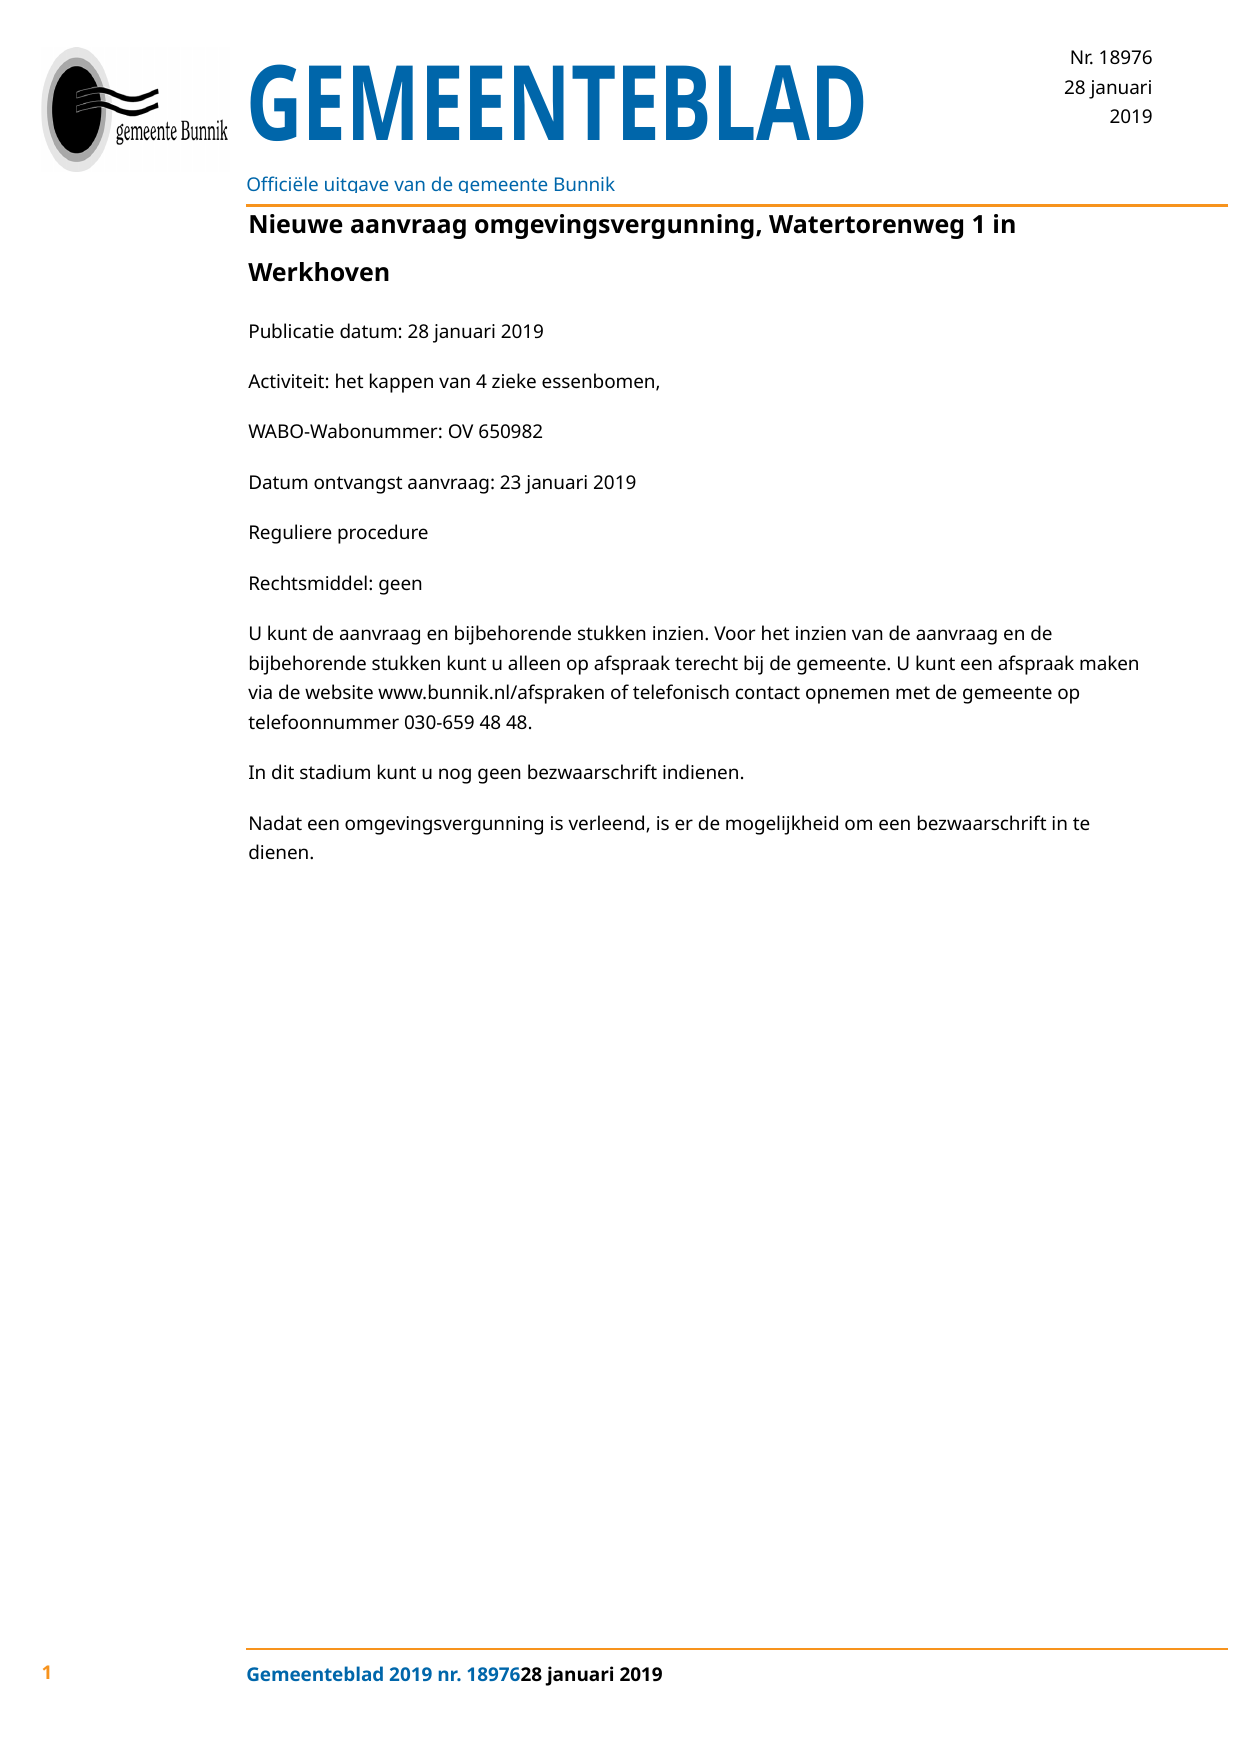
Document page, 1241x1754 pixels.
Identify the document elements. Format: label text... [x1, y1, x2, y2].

text Publicatie datum: 28 januari 2019 [248, 318, 1152, 344]
text Nieuwe aanvraag omgevingsvergunning, Watertorenweg 1 in Werkhoven [248, 207, 1152, 288]
text Datum ontvangst aanvraag: 23 januari 2019 [248, 469, 1152, 495]
text Activiteit: het kappen van 4 zieke essenbomen, [248, 368, 1152, 394]
picture [41, 47, 231, 172]
text In dit stadium kunt u nog geen bezwaarschrift indienen. [248, 759, 1152, 785]
text WABO-Wabonummer: OV 650982 [248, 419, 1152, 444]
text Nadat een omgevingsvergunning is verleend, is er de mogelijkheid om een bezwaarschrift in te dienen. [248, 810, 1152, 865]
text Reguliere procedure [248, 519, 1152, 545]
text Rechtsmiddel: geen [248, 570, 1152, 596]
text U kunt de aanvraag en bijbehorende stukken inzien. Voor het inzien van de aanvraag en de bijbehorende stukken kunt u alleen op afspraak terecht bij de gemeente. U kunt een afspraak maken via de website www.bunnik.nl/afspraken of telefonisch contact opnemen met de gemeente op telefoonnummer 030-659 48 48. [248, 620, 1152, 735]
